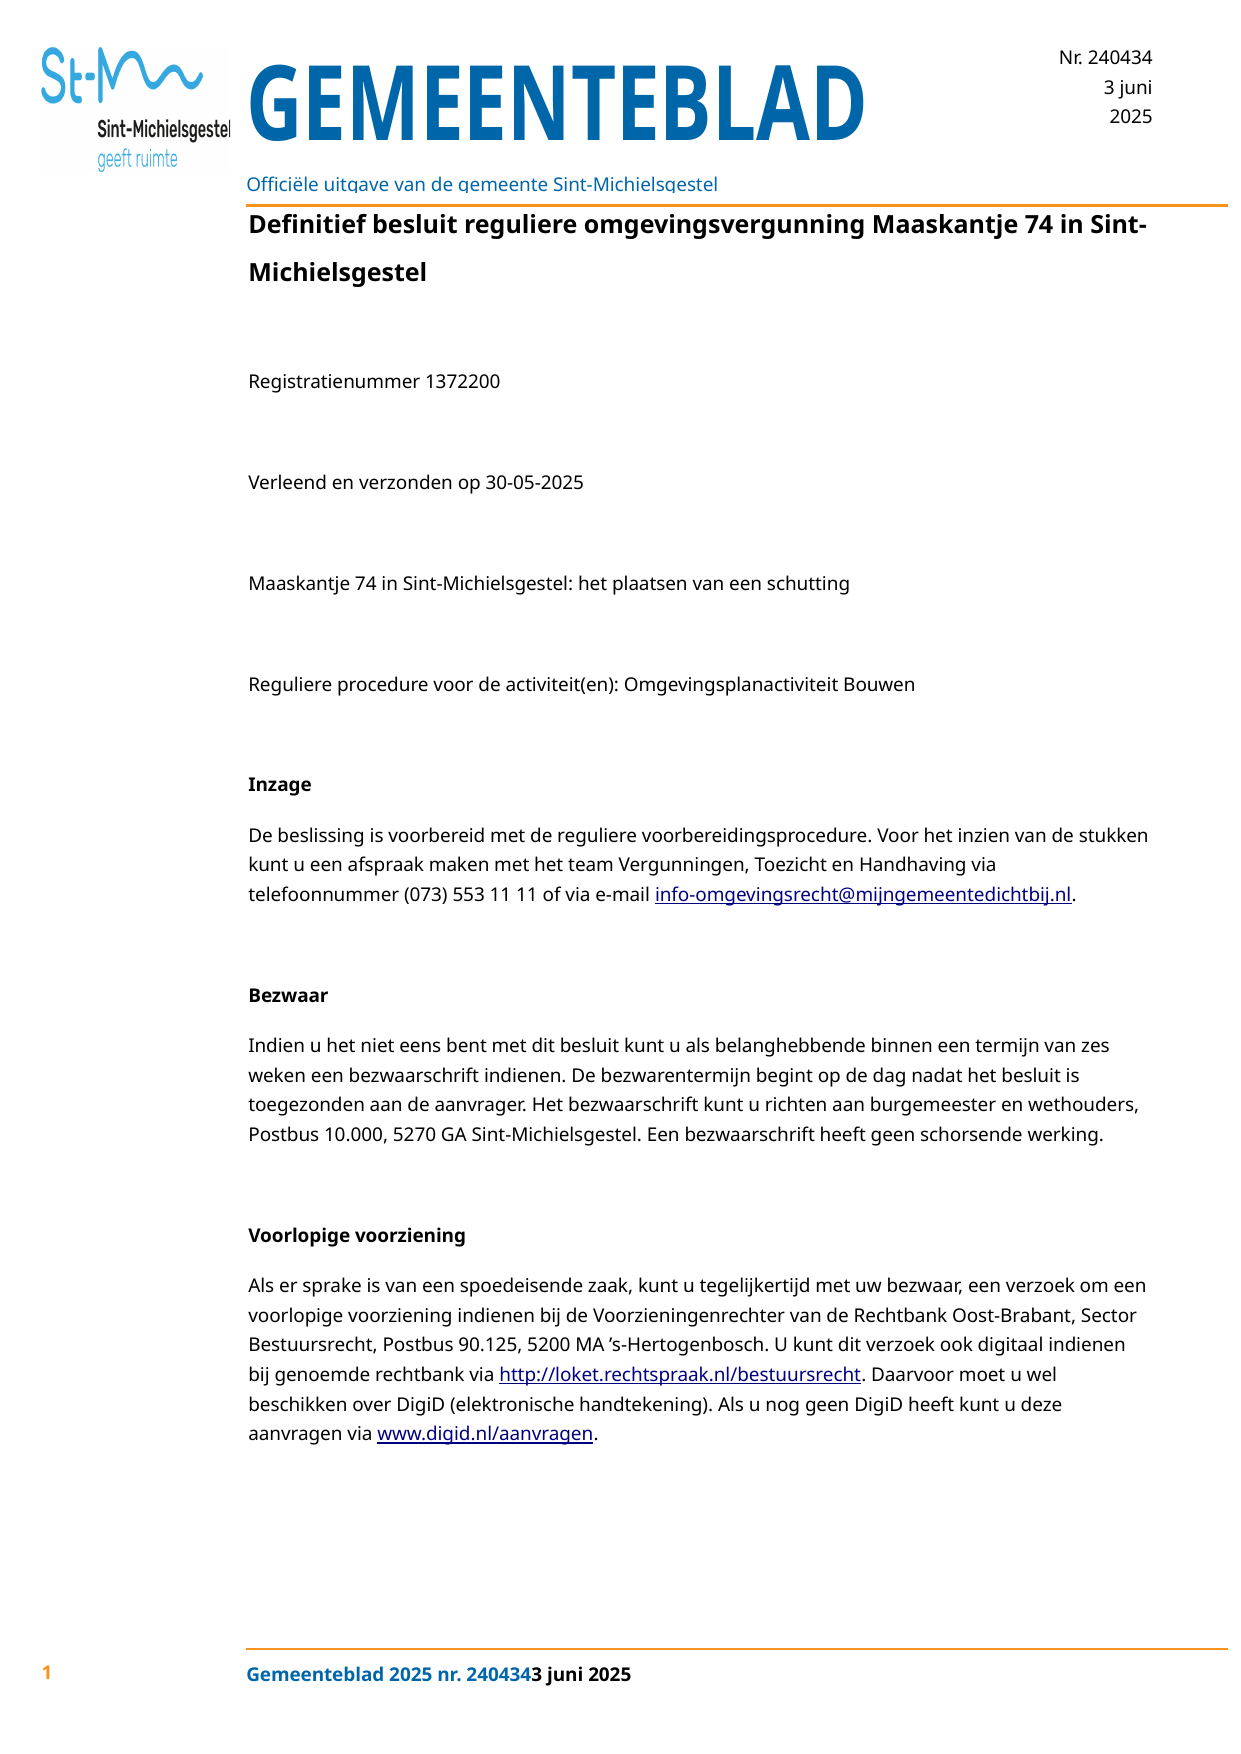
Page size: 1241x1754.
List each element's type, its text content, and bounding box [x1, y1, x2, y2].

text Inzage [248, 772, 1152, 797]
text Indien u het niet eens bent met dit besluit kunt u als belanghebbende binnen een termijn van zes weken een bezwaarschrift indienen. De bezwarentermijn begint op de dag nadat het besluit is toegezonden aan de aanvrager. Het bezwaarschrift kunt u richten aan burgemeester en wethouders, Postbus 10.000, 5270 GA Sint-Michielsgestel. Een bezwaarschrift heeft geen schorsende werking. [248, 1032, 1152, 1147]
picture [41, 47, 231, 172]
text Definitief besluit reguliere omgevingsvergunning Maaskantje 74 in Sint-Michielsgestel [248, 207, 1152, 288]
text Als er sprake is van een spoedeisende zaak, kunt u tegelijkertijd met uw bezwaar, een verzoek om een voorlopige voorziening indienen bij de Voorzieningenrechter van de Rechtbank Oost-Brabant, Sector Bestuursrecht, Postbus 90.125, 5200 MA ’s-Hertogenbosch. U kunt dit verzoek ook digitaal indienen bij genoemde rechtbank via http://loket.rechtspraak.nl/bestuursrecht. Daarvoor moet u wel beschikken over DigiD (elektronische handtekening). Als u nog geen DigiD heeft kunt u deze aanvragen via www.digid.nl/aanvragen. [248, 1272, 1152, 1446]
text Maaskantje 74 in Sint-Michielsgestel: het plaatsen van een schutting [248, 570, 1152, 596]
text Voorlopige voorziening [248, 1222, 1152, 1248]
text Registratienummer 1372200 [248, 368, 1152, 394]
text Reguliere procedure voor de activiteit(en): Omgevingsplanactiviteit Bouwen [248, 671, 1152, 697]
text Bezwaar [248, 982, 1152, 1008]
text Verleend en verzonden op 30-05-2025 [248, 469, 1152, 495]
text De beslissing is voorbereid met de reguliere voorbereidingsprocedure. Voor het inzien van de stukken kunt u een afspraak maken met het team Vergunningen, Toezicht en Handhaving via telefoonnummer (073) 553 11 11 of via e-mail info-omgevingsrecht@mijngemeentedichtbij.nl. [248, 822, 1152, 907]
